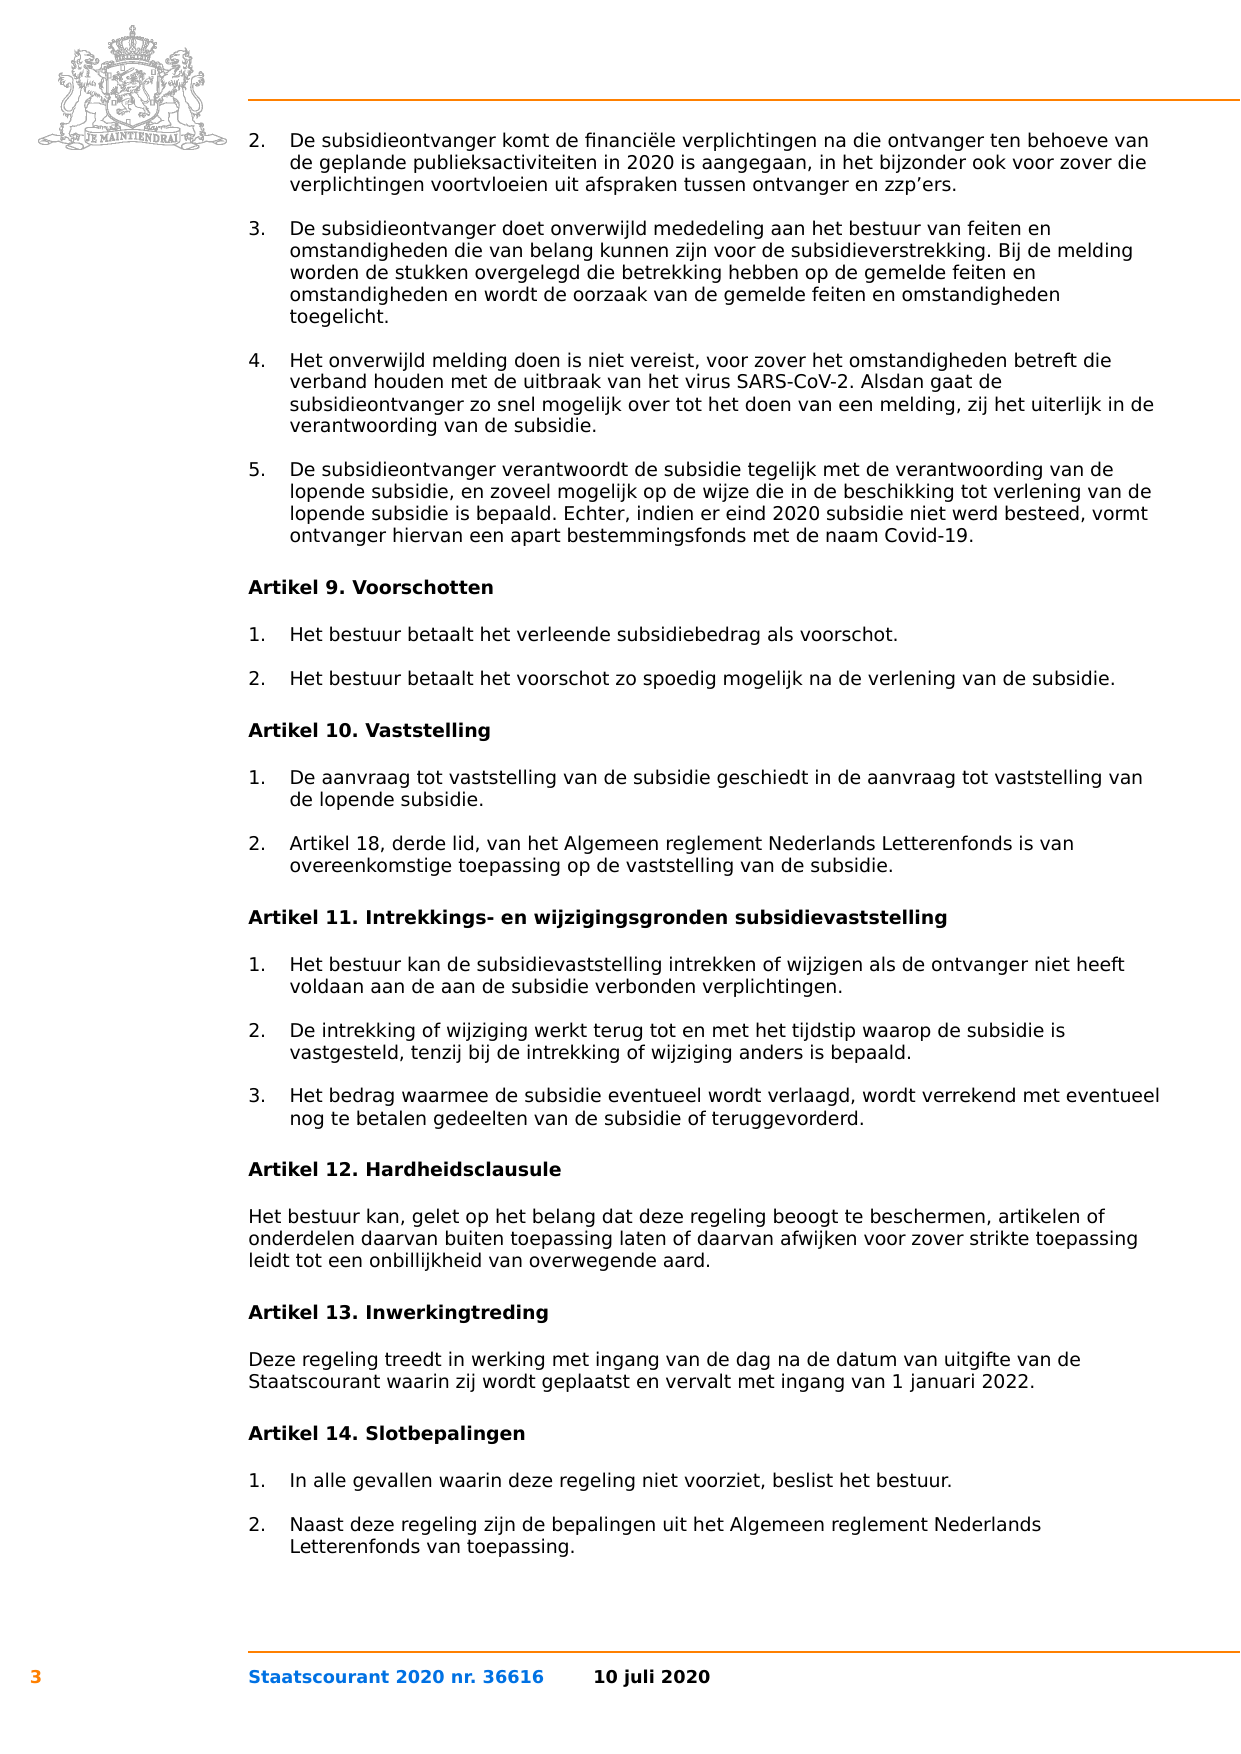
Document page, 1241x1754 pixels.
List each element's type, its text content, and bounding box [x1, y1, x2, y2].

text Deze regeling treedt in werking met ingang van de dag na de datum van uitgifte van de Staatscourant waarin zij wordt geplaatst en vervalt met ingang van 1 januari 2022. [248, 1349, 1163, 1393]
subtitle Artikel 10. Vaststelling [248, 720, 1163, 742]
text 3. Het bedrag waarmee de subsidie eventueel wordt verlaagd, wordt verrekend met eventueel nog te betalen gedeelten van de subsidie of teruggevorderd. [248, 1085, 1163, 1129]
subtitle Artikel 9. Voorschotten [248, 577, 1163, 599]
text 5. De subsidieontvanger verantwoordt de subsidie tegelijk met de verantwoording van de lopende subsidie, en zoveel mogelijk op de wijze die in de beschikking tot verlening van de lopende subsidie is bepaald. Echter, indien er eind 2020 subsidie niet werd besteed, vormt ontvanger hiervan een apart bestemmingsfonds met de naam Covid-19. [248, 459, 1163, 547]
text 1. Het bestuur betaalt het verleende subsidiebedrag als voorschot. [248, 624, 1163, 646]
text 2. Naast deze regeling zijn de bepalingen uit het Algemeen reglement Nederlands Letterenfonds van toepassing. [248, 1514, 1163, 1558]
text 1. Het bestuur kan de subsidievaststelling intrekken of wijzigen als de ontvanger niet heeft voldaan aan de aan de subsidie verbonden verplichtingen. [248, 954, 1163, 998]
subtitle Artikel 11. Intrekkings- en wijzigingsgronden subsidievaststelling [248, 907, 1163, 929]
text 2. De subsidieontvanger komt de financiële verplichtingen na die ontvanger ten behoeve van de geplande publieksactiviteiten in 2020 is aangegaan, in het bijzonder ook voor zover die verplichtingen voortvloeien uit afspraken tussen ontvanger en zzp’ers. [248, 130, 1163, 196]
text 1. De aanvraag tot vaststelling van de subsidie geschiedt in de aanvraag tot vaststelling van de lopende subsidie. [248, 767, 1163, 811]
text 4. Het onverwijld melding doen is niet vereist, voor zover het omstandigheden betreft die verband houden met de uitbraak van het virus SARS-CoV-2. Alsdan gaat de subsidieontvanger zo snel mogelijk over tot het doen van een melding, zij het uiterlijk in de verantwoording van de subsidie. [248, 349, 1163, 437]
subtitle Artikel 13. Inwerkingtreding [248, 1302, 1163, 1324]
text 2. Het bestuur betaalt het voorschot zo spoedig mogelijk na de verlening van de subsidie. [248, 668, 1163, 690]
text 2. De intrekking of wijziging werkt terug tot en met het tijdstip waarop de subsidie is vastgesteld, tenzij bij de intrekking of wijziging anders is bepaald. [248, 1019, 1163, 1063]
subtitle Artikel 12. Hardheidsclausule [248, 1159, 1163, 1181]
subtitle Artikel 14. Slotbepalingen [248, 1423, 1163, 1445]
text 3. De subsidieontvanger doet onverwijld mededeling aan het bestuur van feiten en omstandigheden die van belang kunnen zijn voor de subsidieverstrekking. Bij de melding worden de stukken overgelegd die betrekking hebben op de gemelde feiten en omstandigheden en wordt de oorzaak van de gemelde feiten en omstandigheden toegelicht. [248, 218, 1163, 328]
text 2. Artikel 18, derde lid, van het Algemeen reglement Nederlands Letterenfonds is van overeenkomstige toepassing op de vaststelling van de subsidie. [248, 833, 1163, 877]
text Het bestuur kan, gelet op het belang dat deze regeling beoogt te beschermen, artikelen of onderdelen daarvan buiten toepassing laten of daarvan afwijken voor zover strikte toepassing leidt tot een onbillijkheid van overwegende aard. [248, 1206, 1163, 1272]
text 1. In alle gevallen waarin deze regeling niet voorziet, beslist het bestuur. [248, 1470, 1163, 1492]
picture [38, 25, 227, 150]
